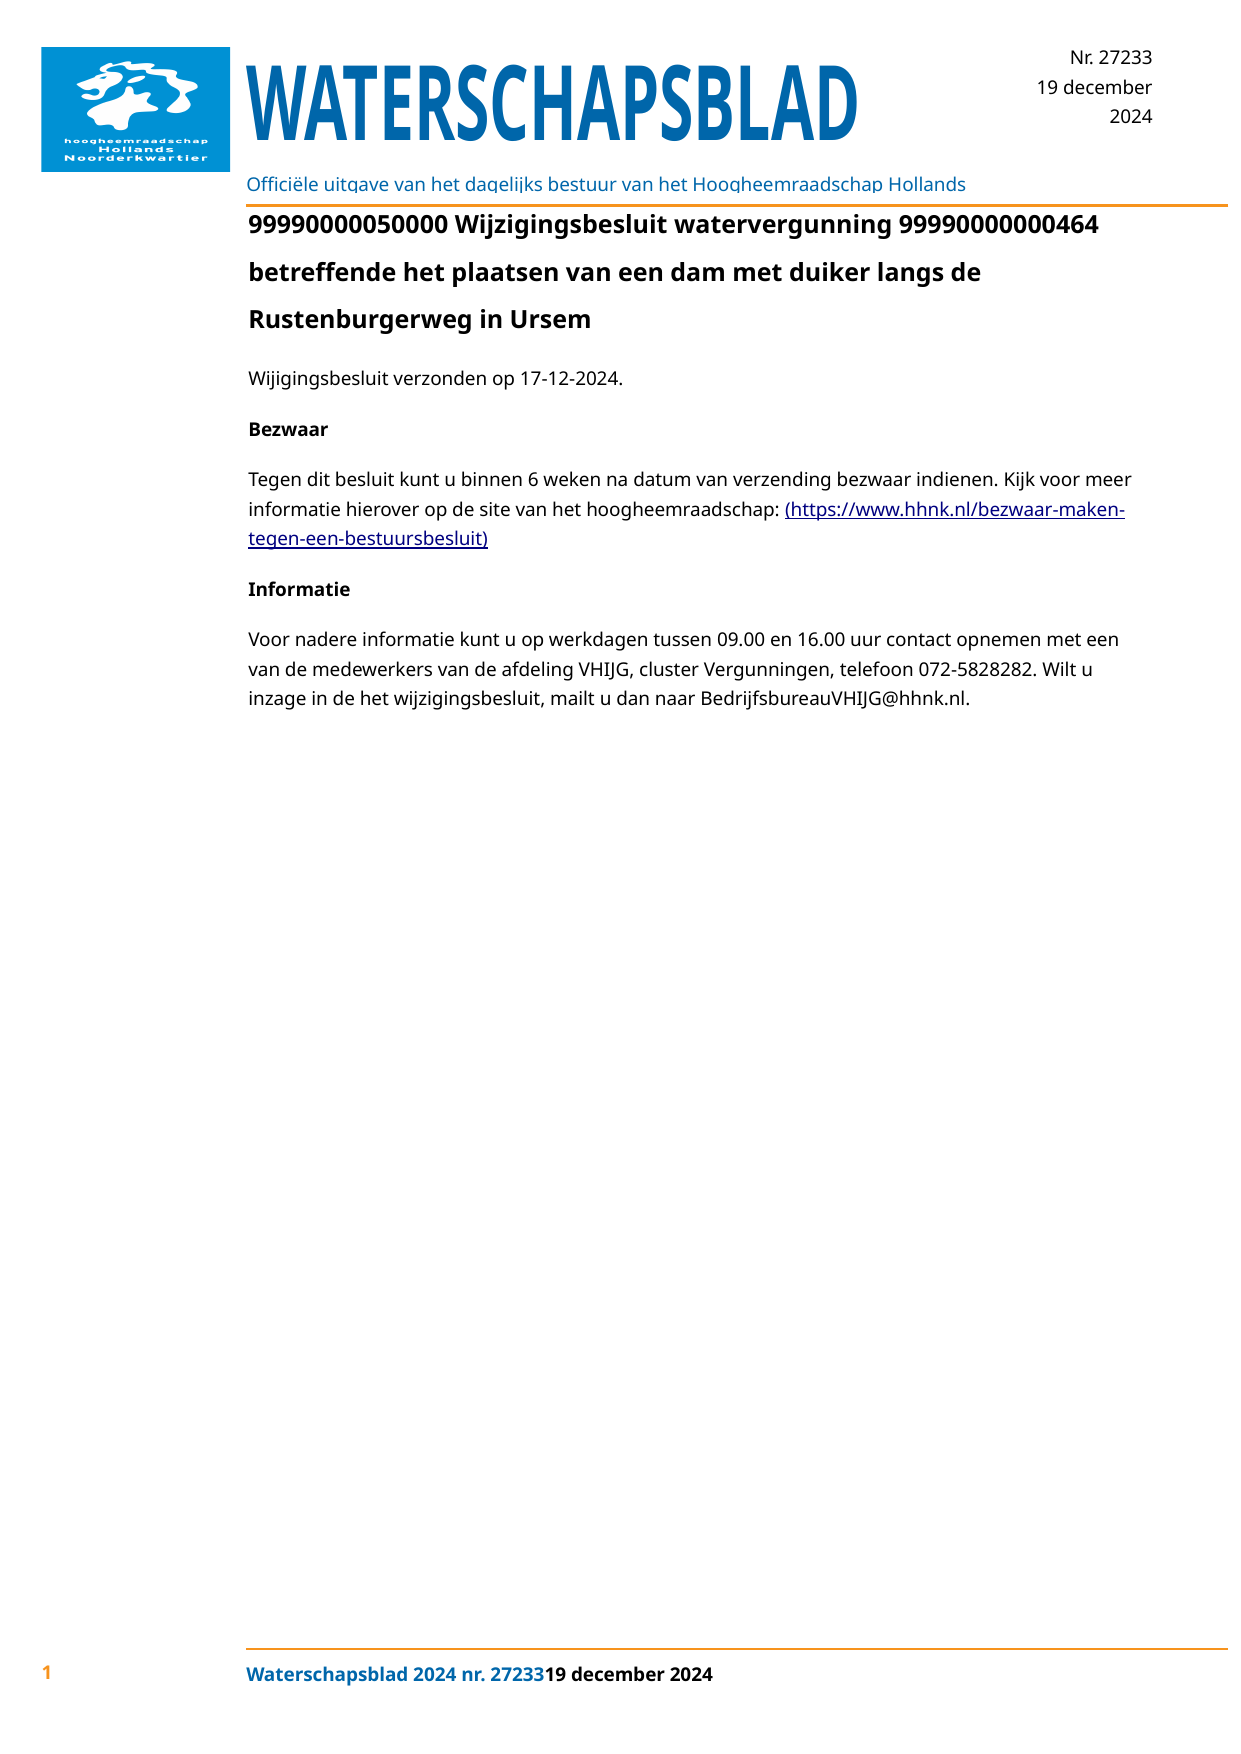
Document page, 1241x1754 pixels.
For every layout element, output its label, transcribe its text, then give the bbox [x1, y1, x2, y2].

text Bezwaar [248, 416, 1152, 442]
picture [88, 87, 157, 130]
text Informatie [248, 576, 1152, 602]
text 99990000050000 Wijzigingsbesluit watervergunning 99990000000464 betreffende het plaatsen van een dam met duiker langs de Rustenburgerweg in Ursem [248, 207, 1152, 336]
text Wijigingsbesluit verzonden op 17-12-2024. [248, 366, 1152, 391]
picture [118, 62, 197, 112]
picture [78, 64, 122, 99]
text Voor nadere informatie kunt u op werkdagen tussen 09.00 en 16.00 uur contact opnemen met een van de medewerkers van de afdeling VHIJG, cluster Vergunningen, telefoon 072-5828282. Wilt u inzage in de het wijzigingsbesluit, mailt u dan naar BedrijfsbureauVHIJG@hhnk.nl. [248, 626, 1152, 711]
picture [129, 76, 144, 82]
text Tegen dit besluit kunt u binnen 6 weken na datum van verzending bezwaar indienen. Kijk voor meer informatie hierover op de site van het hoogheemraadschap: (https://www.hhnk.nl/bezwaar-maken-tegen-een-bestuursbesluit) [248, 466, 1152, 551]
